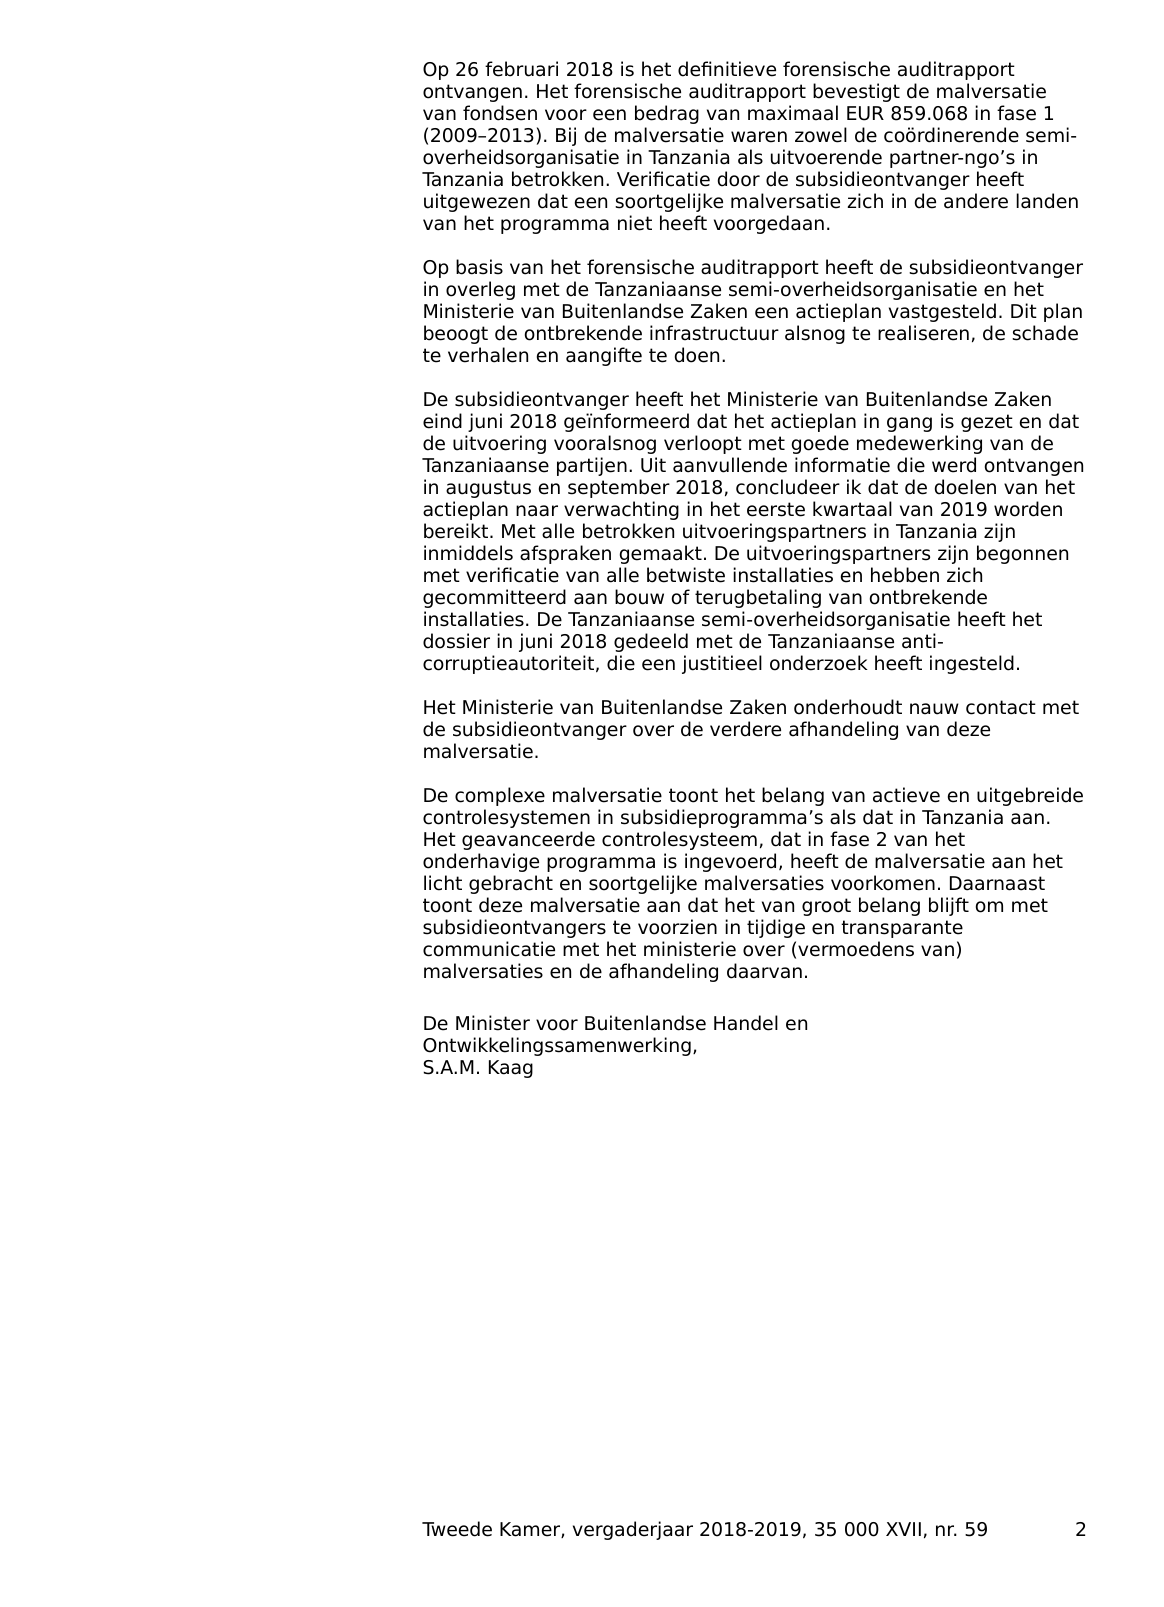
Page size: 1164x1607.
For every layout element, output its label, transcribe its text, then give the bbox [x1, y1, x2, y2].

text De subsidieontvanger heeft het Ministerie van Buitenlandse Zaken eind juni 2018 geïnformeerd dat het actieplan in gang is gezet en dat de uitvoering vooralsnog verloopt met goede medewerking van de Tanzaniaanse partijen. Uit aanvullende informatie die werd ontvangen in augustus en september 2018, concludeer ik dat de doelen van het actieplan naar verwachting in het eerste kwartaal van 2019 worden bereikt. Met alle betrokken uitvoeringspartners in Tanzania zijn inmiddels afspraken gemaakt. De uitvoeringspartners zijn begonnen met verificatie van alle betwiste installaties en hebben zich gecommitteerd aan bouw of terugbetaling van ontbrekende installaties. De Tanzaniaanse semi-overheidsorganisatie heeft het dossier in juni 2018 gedeeld met de Tanzaniaanse anti-corruptieautoriteit, die een justitieel onderzoek heeft ingesteld. [422, 389, 1087, 675]
text De complexe malversatie toont het belang van actieve en uitgebreide controlesystemen in subsidieprogramma’s als dat in Tanzania aan. Het geavanceerde controlesysteem, dat in fase 2 van het onderhavige programma is ingevoerd, heeft de malversatie aan het licht gebracht en soortgelijke malversaties voorkomen. Daarnaast toont deze malversatie aan dat het van groot belang blijft om met subsidieontvangers te voorzien in tijdige en transparante communicatie met het ministerie over (vermoedens van) malversaties en de afhandeling daarvan. [422, 785, 1087, 983]
text De Minister voor Buitenlandse Handel en Ontwikkelingssamenwerking, S.A.M. Kaag [422, 1013, 1087, 1079]
text Op basis van het forensische auditrapport heeft de subsidieontvanger in overleg met de Tanzaniaanse semi-overheidsorganisatie en het Ministerie van Buitenlandse Zaken een actieplan vastgesteld. Dit plan beoogt de ontbrekende infrastructuur alsnog te realiseren, de schade te verhalen en aangifte te doen. [422, 257, 1087, 367]
text Op 26 februari 2018 is het definitieve forensische auditrapport ontvangen. Het forensische auditrapport bevestigt de malversatie van fondsen voor een bedrag van maximaal EUR 859.068 in fase 1 (2009–2013). Bij de malversatie waren zowel de coördinerende semi-overheidsorganisatie in Tanzania als uitvoerende partner-ngo’s in Tanzania betrokken. Verificatie door de subsidieontvanger heeft uitgewezen dat een soortgelijke malversatie zich in de andere landen van het programma niet heeft voorgedaan. [422, 59, 1087, 235]
text Het Ministerie van Buitenlandse Zaken onderhoudt nauw contact met de subsidieontvanger over de verdere afhandeling van deze malversatie. [422, 697, 1087, 763]
